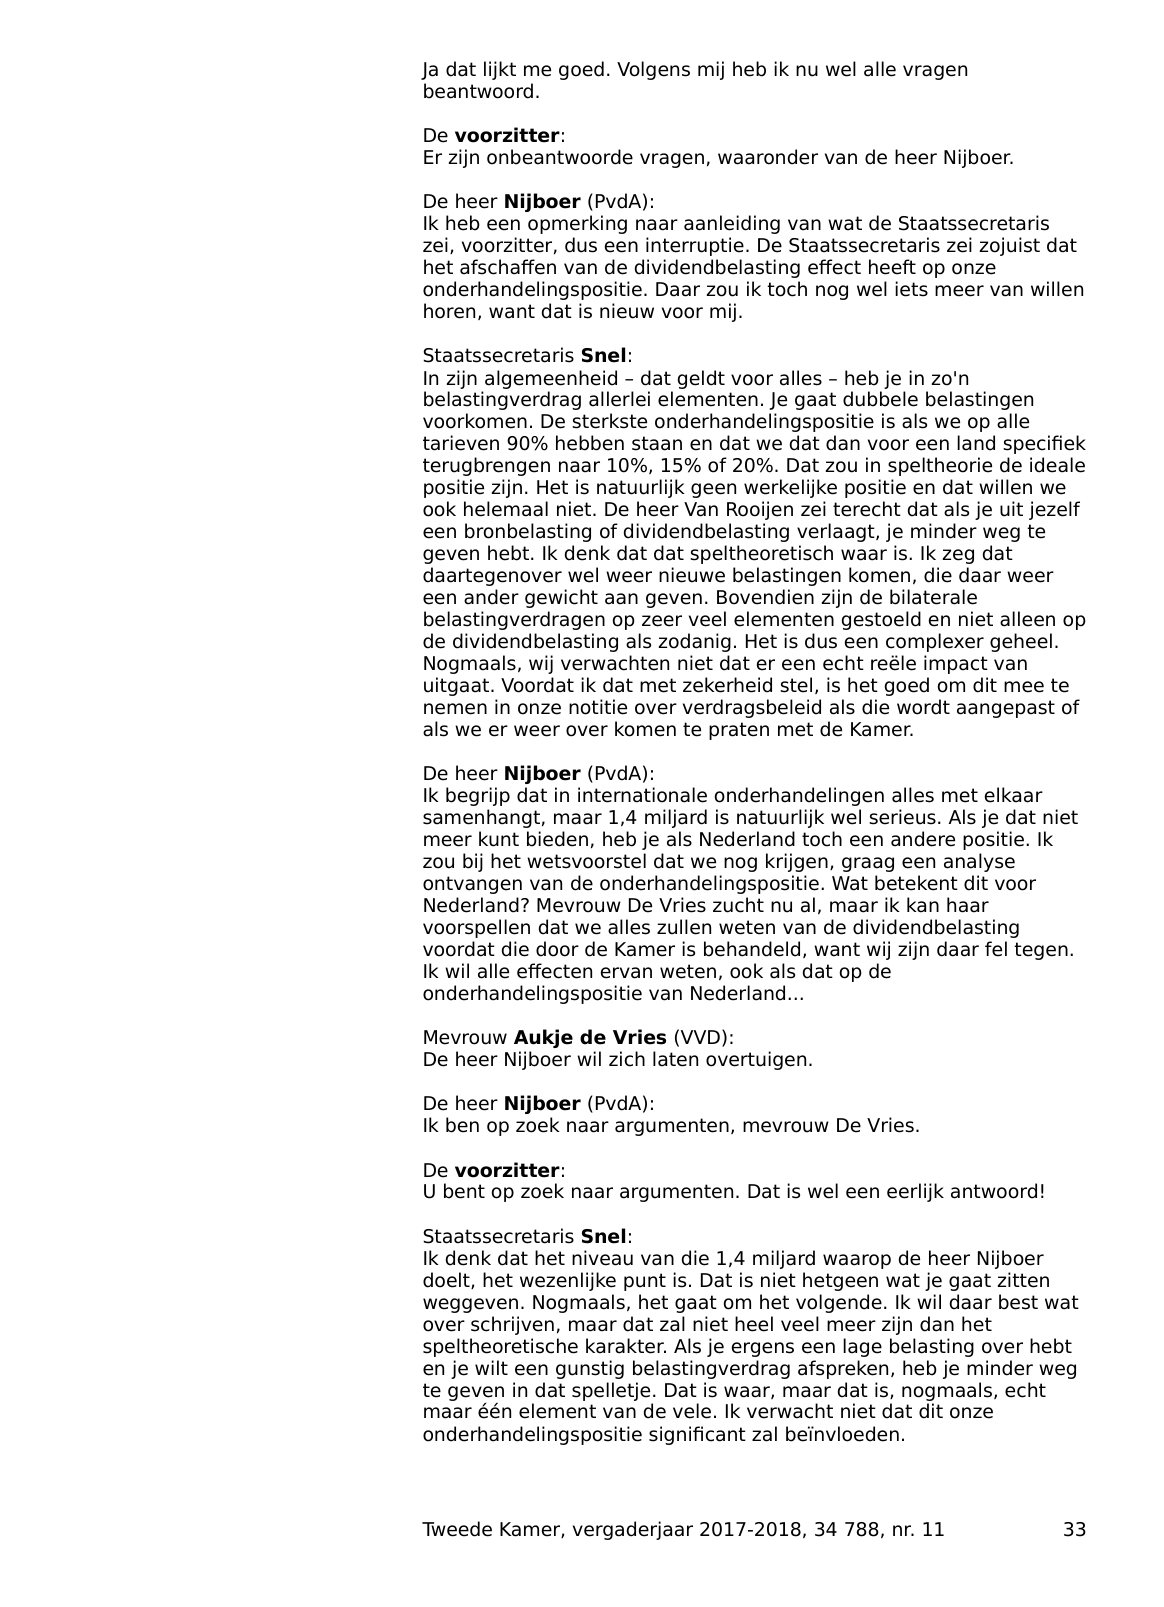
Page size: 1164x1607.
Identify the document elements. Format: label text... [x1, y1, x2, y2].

text De heer Nijboer (PvdA): [422, 191, 1087, 213]
text Staatssecretaris Snel: [422, 1226, 1087, 1248]
text Ik ben op zoek naar argumenten, mevrouw De Vries. [422, 1115, 1087, 1137]
text Ik begrijp dat in internationale onderhandelingen alles met elkaar samenhangt, maar 1,4 miljard is natuurlijk wel serieus. Als je dat niet meer kunt bieden, heb je als Nederland toch een andere positie. Ik zou bij het wetsvoorstel dat we nog krijgen, graag een analyse ontvangen van de onderhandelingspositie. Wat betekent dit voor Nederland? Mevrouw De Vries zucht nu al, maar ik kan haar voorspellen dat we alles zullen weten van de dividendbelasting voordat die door de Kamer is behandeld, want wij zijn daar fel tegen. Ik wil alle effecten ervan weten, ook als dat op de onderhandelingspositie van Nederland... [422, 785, 1087, 1005]
text Ik heb een opmerking naar aanleiding van wat de Staatssecretaris zei, voorzitter, dus een interruptie. De Staatssecretaris zei zojuist dat het afschaffen van de dividendbelasting effect heeft op onze onderhandelingspositie. Daar zou ik toch nog wel iets meer van willen horen, want dat is nieuw voor mij. [422, 213, 1087, 323]
text Ja dat lijkt me goed. Volgens mij heb ik nu wel alle vragen beantwoord. [422, 59, 1087, 103]
text Er zijn onbeantwoorde vragen, waaronder van de heer Nijboer. [422, 147, 1087, 169]
text De heer Nijboer (PvdA): [422, 763, 1087, 785]
text De voorzitter: [422, 1159, 1087, 1181]
text U bent op zoek naar argumenten. Dat is wel een eerlijk antwoord! [422, 1181, 1087, 1203]
text Staatssecretaris Snel: [422, 345, 1087, 367]
text In zijn algemeenheid – dat geldt voor alles – heb je in zo'n belastingverdrag allerlei elementen. Je gaat dubbele belastingen voorkomen. De sterkste onderhandelingspositie is als we op alle tarieven 90% hebben staan en dat we dat dan voor een land specifiek terugbrengen naar 10%, 15% of 20%. Dat zou in speltheorie de ideale positie zijn. Het is natuurlijk geen werkelijke positie en dat willen we ook helemaal niet. De heer Van Rooijen zei terecht dat als je uit jezelf een bronbelasting of dividendbelasting verlaagt, je minder weg te geven hebt. Ik denk dat dat speltheoretisch waar is. Ik zeg dat daartegenover wel weer nieuwe belastingen komen, die daar weer een ander gewicht aan geven. Bovendien zijn de bilaterale belastingverdragen op zeer veel elementen gestoeld en niet alleen op de dividendbelasting als zodanig. Het is dus een complexer geheel. Nogmaals, wij verwachten niet dat er een echt reële impact van uitgaat. Voordat ik dat met zekerheid stel, is het goed om dit mee te nemen in onze notitie over verdragsbeleid als die wordt aangepast of als we er weer over komen te praten met de Kamer. [422, 367, 1087, 741]
text De heer Nijboer wil zich laten overtuigen. [422, 1049, 1087, 1071]
text Mevrouw Aukje de Vries (VVD): [422, 1027, 1087, 1049]
text Ik denk dat het niveau van die 1,4 miljard waarop de heer Nijboer doelt, het wezenlijke punt is. Dat is niet hetgeen wat je gaat zitten weggeven. Nogmaals, het gaat om het volgende. Ik wil daar best wat over schrijven, maar dat zal niet heel veel meer zijn dan het speltheoretische karakter. Als je ergens een lage belasting over hebt en je wilt een gunstig belastingverdrag afspreken, heb je minder weg te geven in dat spelletje. Dat is waar, maar dat is, nogmaals, echt maar één element van de vele. Ik verwacht niet dat dit onze onderhandelingspositie significant zal beïnvloeden. [422, 1248, 1087, 1445]
text De heer Nijboer (PvdA): [422, 1093, 1087, 1115]
text De voorzitter: [422, 125, 1087, 147]
